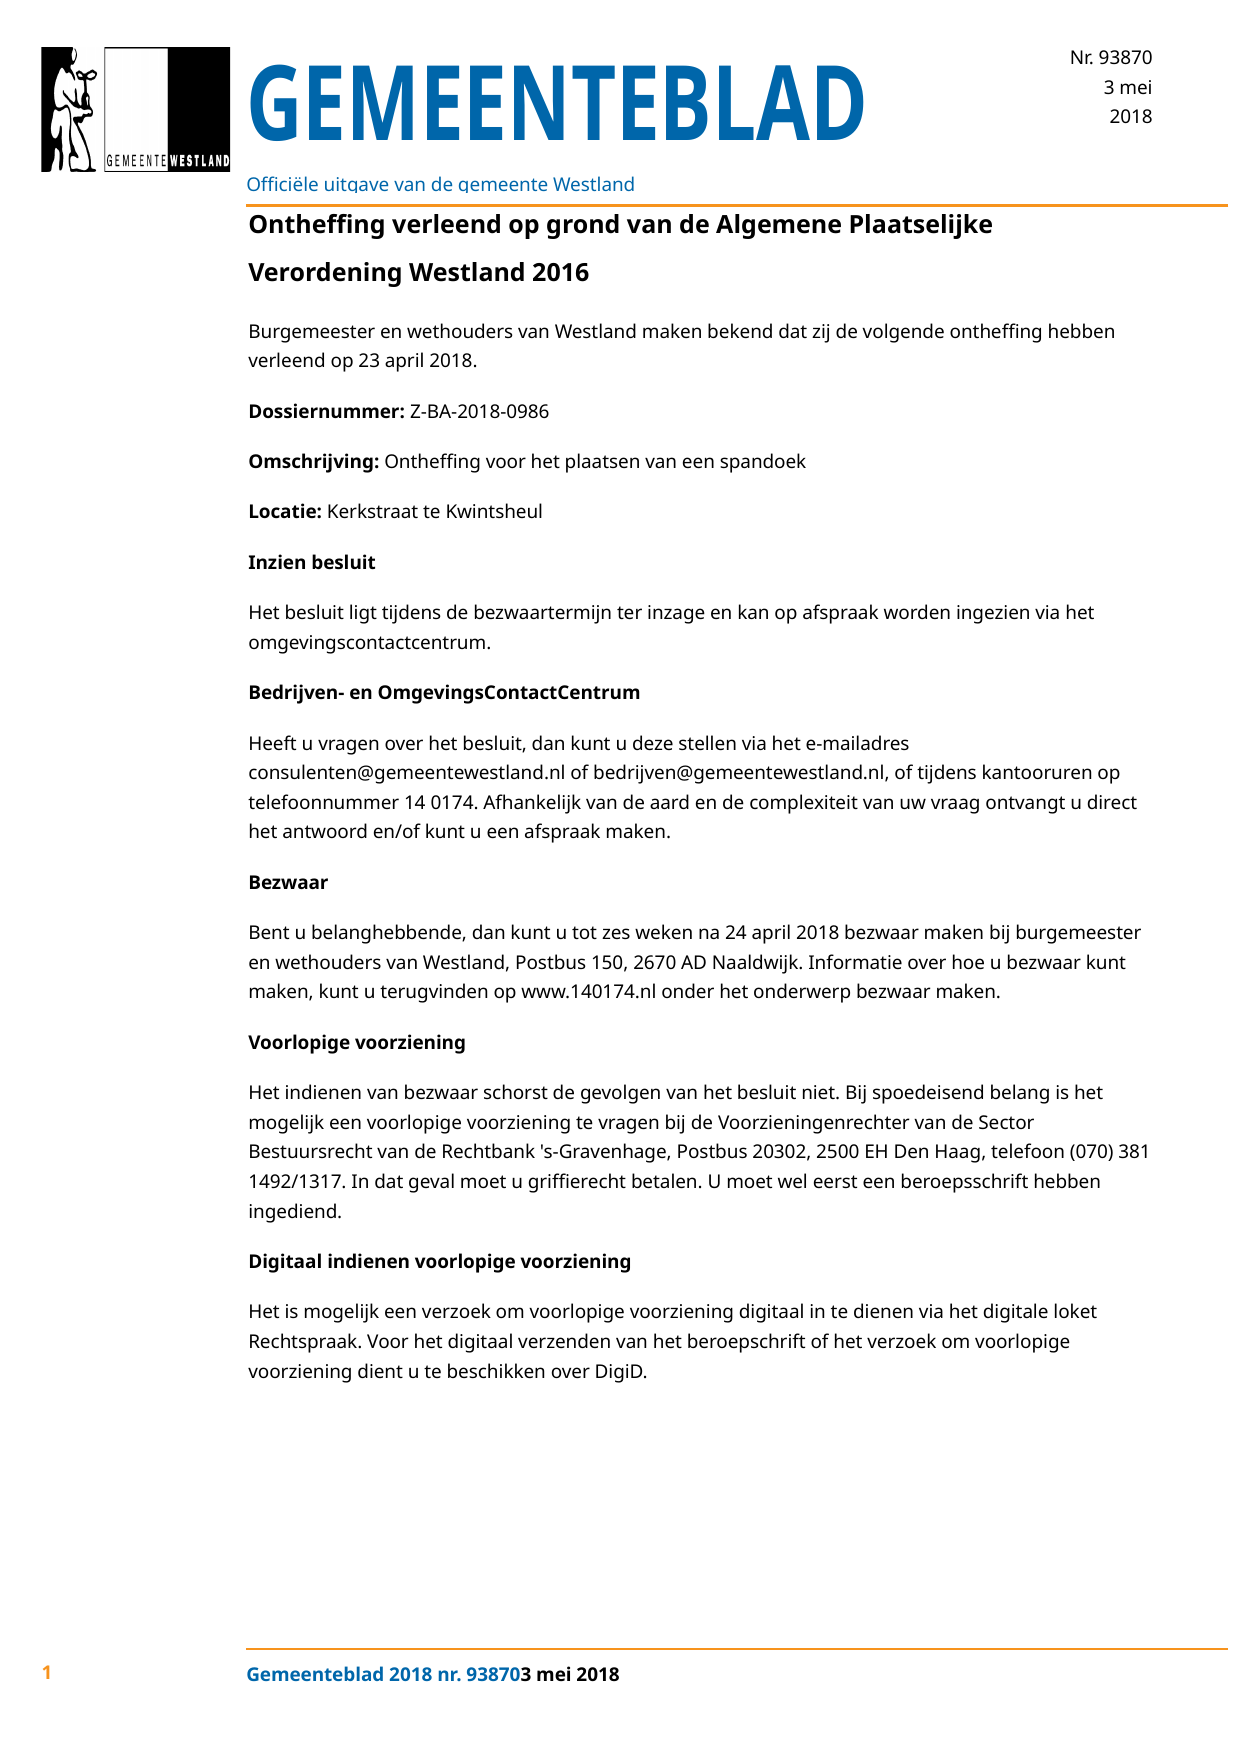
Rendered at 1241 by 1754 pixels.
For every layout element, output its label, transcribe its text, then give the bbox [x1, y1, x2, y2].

text Digitaal indienen voorlopige voorziening [248, 1248, 1152, 1274]
picture [41, 47, 231, 172]
text Het besluit ligt tijdens de bezwaartermijn ter inzage en kan op afspraak worden ingezien via het omgevingscontactcentrum. [248, 599, 1152, 655]
text Burgemeester en wethouders van Westland maken bekend dat zij de volgende ontheffing hebben verleend op 23 april 2018. [248, 318, 1152, 373]
text Locatie: Kerkstraat te Kwintsheul [248, 499, 1152, 524]
text Bezwaar [248, 869, 1152, 895]
text Dossiernummer: Z-BA-2018-0986 [248, 398, 1152, 424]
text Bedrijven- en OmgevingsContactCentrum [248, 679, 1152, 705]
text Omschrijving: Ontheffing voor het plaatsen van een spandoek [248, 448, 1152, 474]
text Bent u belanghebbende, dan kunt u tot zes weken na 24 april 2018 bezwaar maken bij burgemeester en wethouders van Westland, Postbus 150, 2670 AD Naaldwijk. Informatie over hoe u bezwaar kunt maken, kunt u terugvinden op www.140174.nl onder het onderwerp bezwaar maken. [248, 919, 1152, 1004]
text Ontheffing verleend op grond van de Algemene Plaatselijke Verordening Westland 2016 [248, 207, 1152, 288]
text Voorlopige voorziening [248, 1029, 1152, 1055]
text Heeft u vragen over het besluit, dan kunt u deze stellen via het e-mailadres consulenten@gemeentewestland.nl of bedrijven@gemeentewestland.nl, of tijdens kantooruren op telefoonnummer 14 0174. Afhankelijk van de aard en de complexiteit van uw vraag ontvangt u direct het antwoord en/of kunt u een afspraak maken. [248, 730, 1152, 844]
text Het indienen van bezwaar schorst de gevolgen van het besluit niet. Bij spoedeisend belang is het mogelijk een voorlopige voorziening te vragen bij de Voorzieningenrechter van de Sector Bestuursrecht van de Rechtbank 's-Gravenhage, Postbus 20302, 2500 EH Den Haag, telefoon (070) 381 1492/1317. In dat geval moet u griffierecht betalen. U moet wel eerst een beroepsschrift hebben ingediend. [248, 1079, 1152, 1224]
text Het is mogelijk een verzoek om voorlopige voorziening digitaal in te dienen via het digitale loket Rechtspraak. Voor het digitaal verzenden van het beroepschrift of het verzoek om voorlopige voorziening dient u te beschikken over DigiD. [248, 1299, 1152, 1384]
text Inzien besluit [248, 549, 1152, 575]
